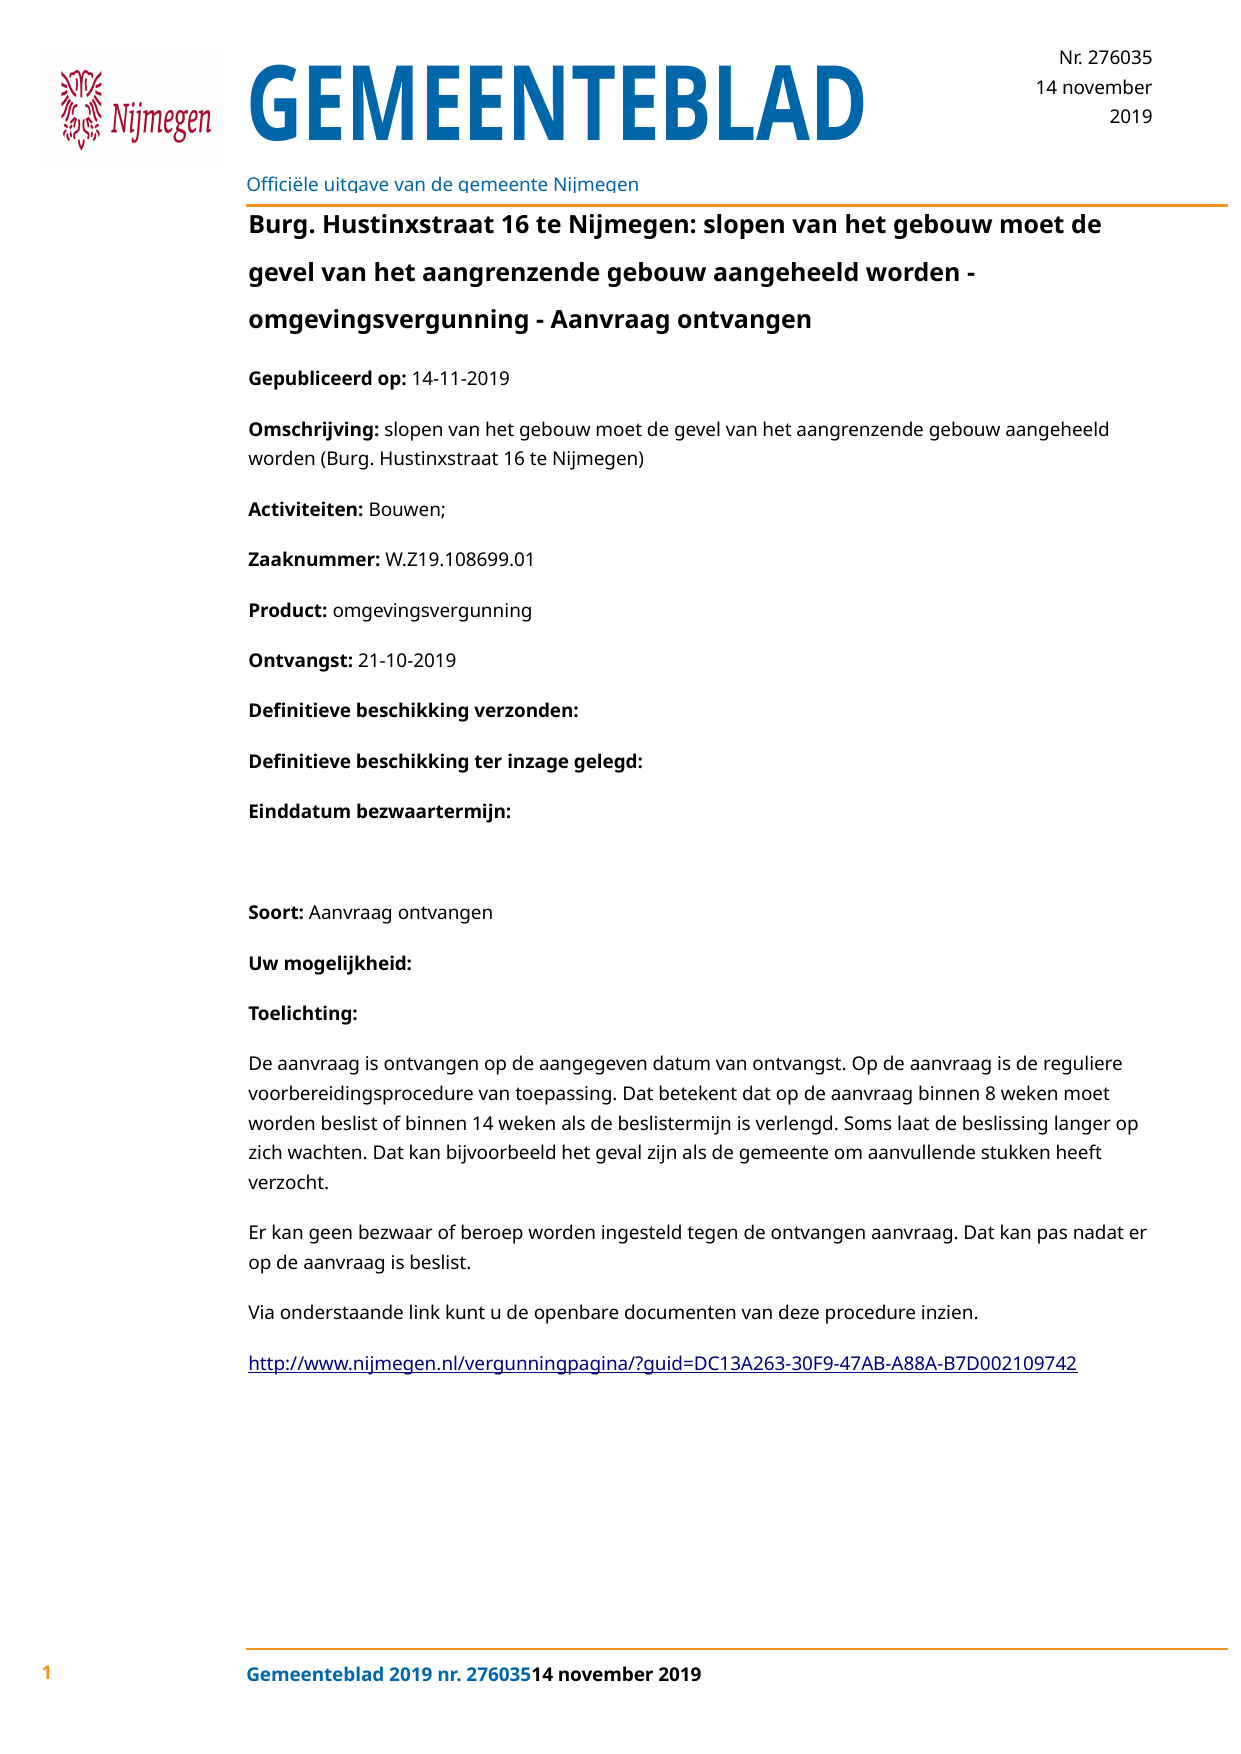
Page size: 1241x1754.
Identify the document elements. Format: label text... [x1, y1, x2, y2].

text Via onderstaande link kunt u de openbare documenten van deze procedure inzien. [248, 1299, 1152, 1325]
text Toelichting: [248, 1000, 1152, 1026]
text Zaaknummer: W.Z19.108699.01 [248, 546, 1152, 572]
text Er kan geen bezwaar of beroep worden ingesteld tegen de ontvangen aanvraag. Dat kan pas nadat er op de aanvraag is beslist. [248, 1219, 1152, 1274]
text Activiteiten: Bouwen; [248, 496, 1152, 522]
text Ontvangst: 21-10-2019 [248, 647, 1152, 673]
text Definitieve beschikking ter inzage gelegd: [248, 748, 1152, 774]
text Gepubliceerd op: 14-11-2019 [248, 366, 1152, 391]
text Omschrijving: slopen van het gebouw moet de gevel van het aangrenzende gebouw aangeheeld worden (Burg. Hustinxstraat 16 te Nijmegen) [248, 416, 1152, 471]
text Soort: Aanvraag ontvangen [248, 899, 1152, 925]
text De aanvraag is ontvangen op de aangegeven datum van ontvangst. Op de aanvraag is de reguliere voorbereidingsprocedure van toepassing. Dat betekent dat op de aanvraag binnen 8 weken moet worden beslist of binnen 14 weken als de beslistermijn is verlengd. Soms laat de beslissing langer op zich wachten. Dat kan bijvoorbeeld het geval zijn als de gemeente om aanvullende stukken heeft verzocht. [248, 1051, 1152, 1194]
picture [41, 47, 231, 172]
text http://www.nijmegen.nl/vergunningpagina/?guid=DC13A263-30F9-47AB-A88A-B7D002109742 [248, 1350, 1152, 1375]
text Definitieve beschikking verzonden: [248, 698, 1152, 723]
text Product: omgevingsvergunning [248, 597, 1152, 622]
text Uw mogelijkheid: [248, 950, 1152, 975]
text Burg. Hustinxstraat 16 te Nijmegen: slopen van het gebouw moet de gevel van het aangrenzende gebouw aangeheeld worden - omgevingsvergunning - Aanvraag ontvangen [248, 207, 1152, 336]
text Einddatum bezwaartermijn: [248, 798, 1152, 824]
